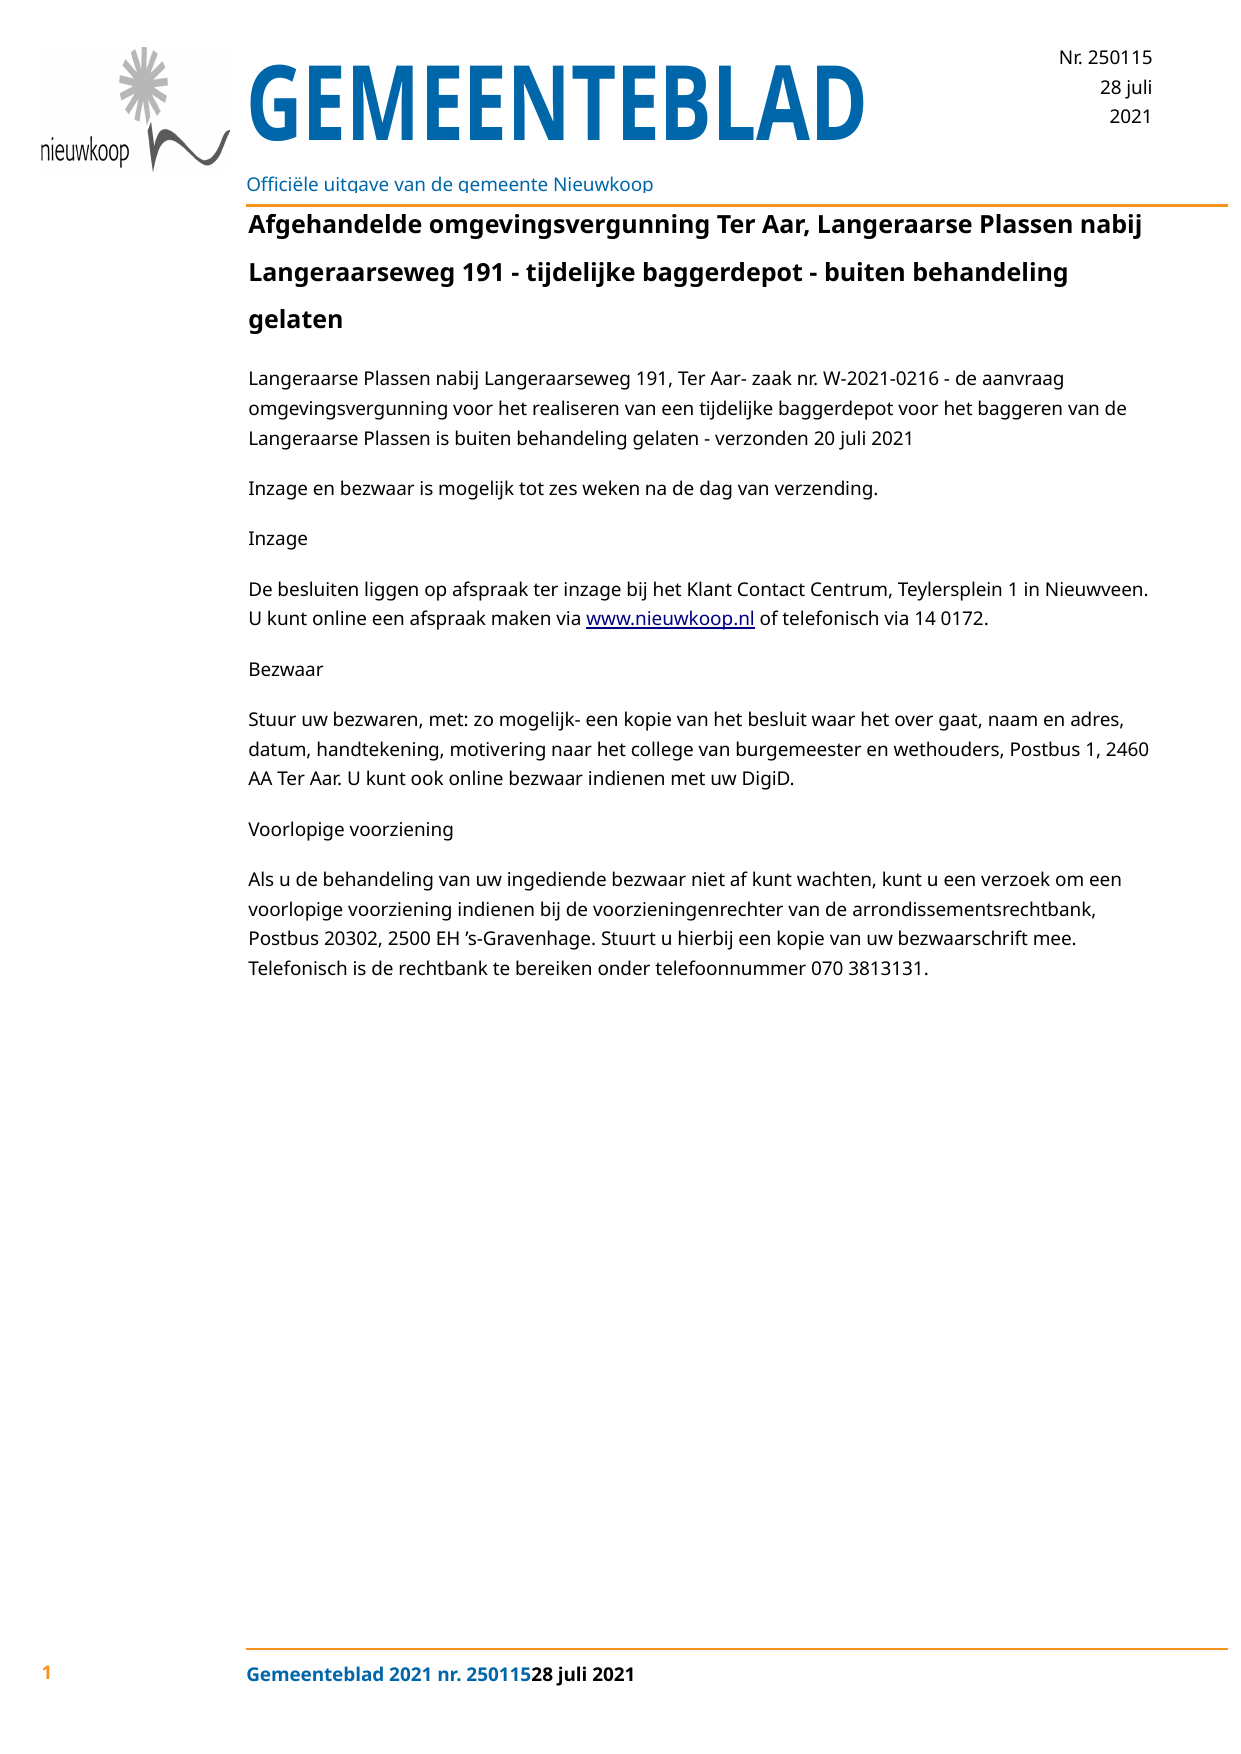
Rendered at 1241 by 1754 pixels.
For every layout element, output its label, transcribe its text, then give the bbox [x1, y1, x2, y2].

text Afgehandelde omgevingsvergunning Ter Aar, Langeraarse Plassen nabij Langeraarseweg 191 - tijdelijke baggerdepot - buiten behandeling gelaten [248, 207, 1152, 336]
text Inzage en bezwaar is mogelijk tot zes weken na de dag van verzending. [248, 475, 1152, 501]
text Bezwaar [248, 656, 1152, 682]
picture [41, 47, 231, 172]
text Inzage [248, 526, 1152, 551]
text De besluiten liggen op afspraak ter inzage bij het Klant Contact Centrum, Teylersplein 1 in Nieuwveen. U kunt online een afspraak maken via www.nieuwkoop.nl of telefonisch via 14 0172. [248, 576, 1152, 631]
text Voorlopige voorziening [248, 816, 1152, 842]
text Stuur uw bezwaren, met: zo mogelijk- een kopie van het besluit waar het over gaat, naam en adres, datum, handtekening, motivering naar het college van burgemeester en wethouders, Postbus 1, 2460 AA Ter Aar. U kunt ook online bezwaar indienen met uw DigiD. [248, 706, 1152, 791]
text Langeraarse Plassen nabij Langeraarseweg 191, Ter Aar- zaak nr. W-2021-0216 - de aanvraag omgevingsvergunning voor het realiseren van een tijdelijke baggerdepot voor het baggeren van de Langeraarse Plassen is buiten behandeling gelaten - verzonden 20 juli 2021 [248, 366, 1152, 450]
text Als u de behandeling van uw ingediende bezwaar niet af kunt wachten, kunt u een verzoek om een voorlopige voorziening indienen bij de voorzieningenrechter van de arrondissementsrechtbank, Postbus 20302, 2500 EH ’s-Gravenhage. Stuurt u hierbij een kopie van uw bezwaarschrift mee. Telefonisch is de rechtbank te bereiken onder telefoonnummer 070 3813131. [248, 866, 1152, 981]
